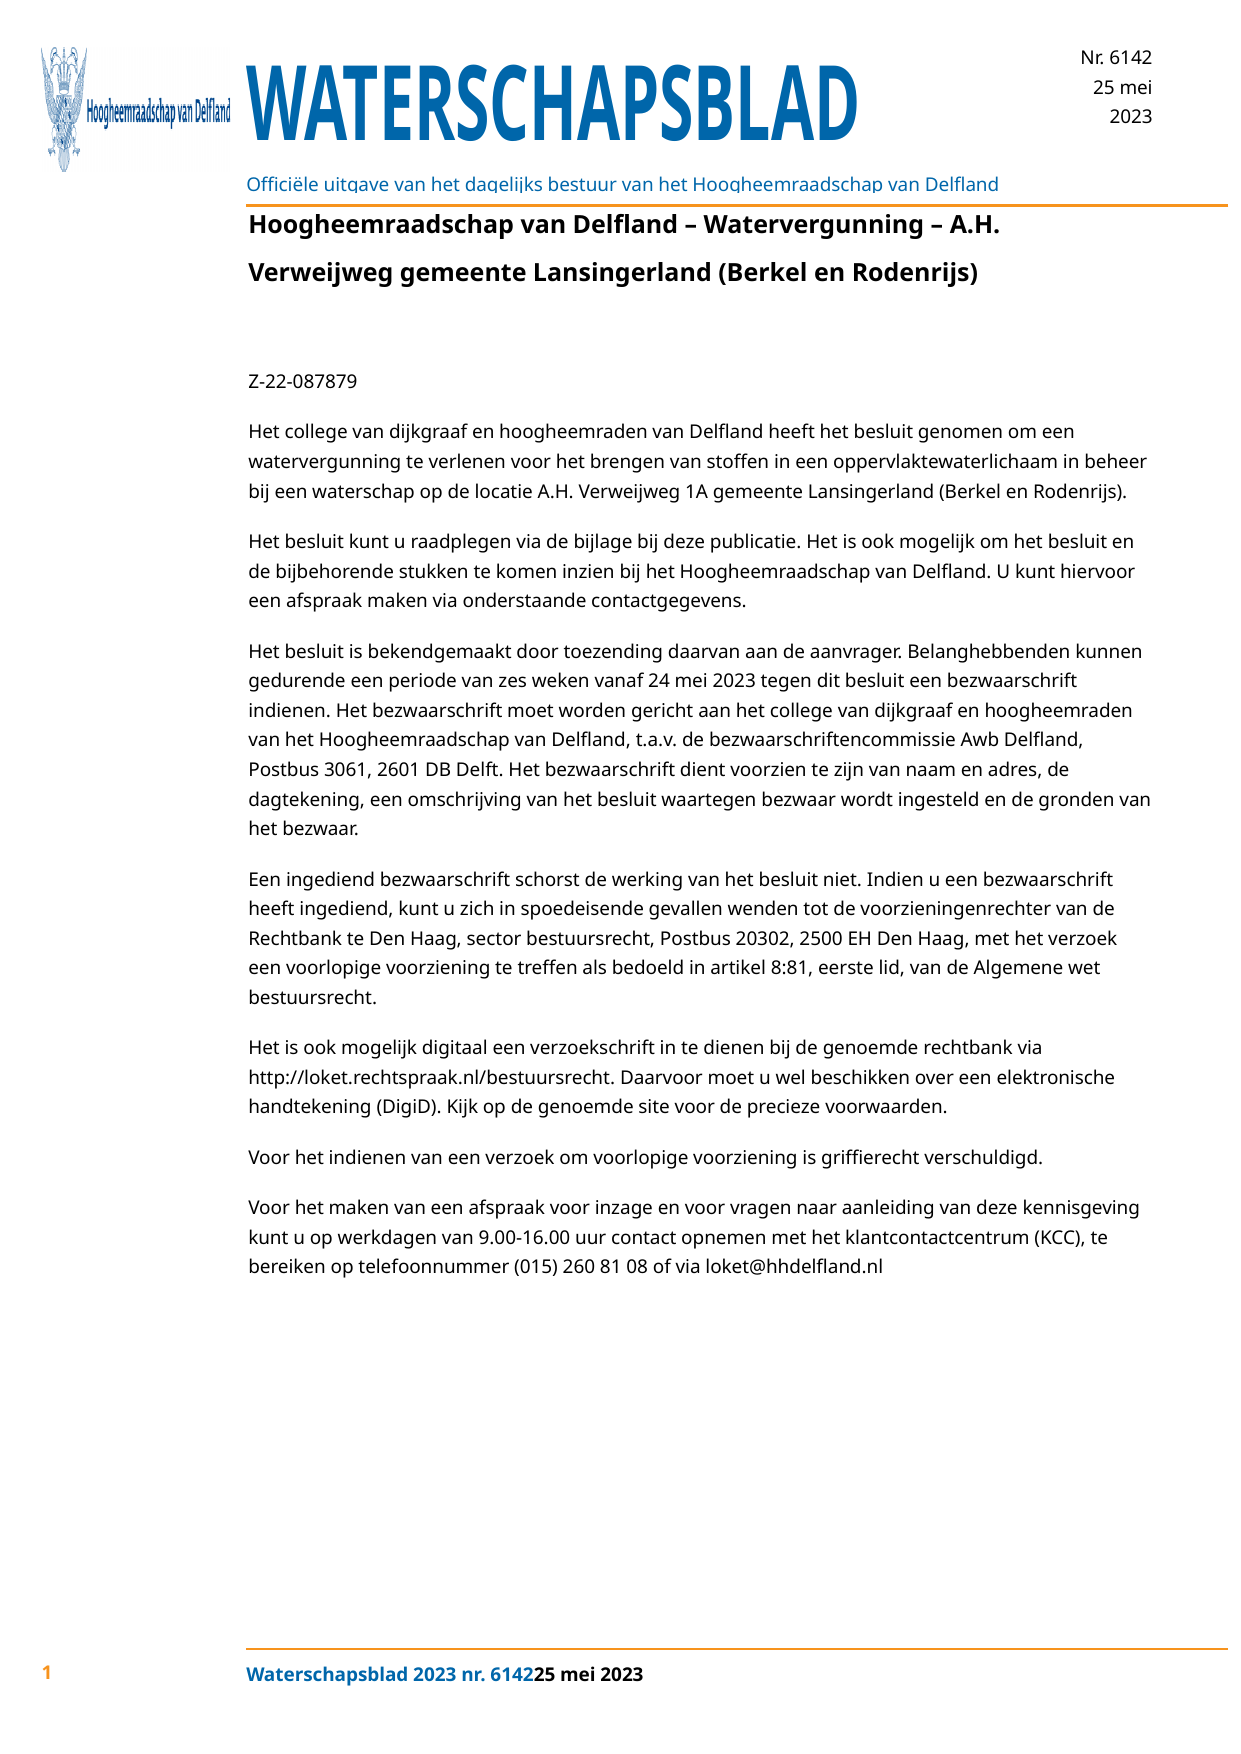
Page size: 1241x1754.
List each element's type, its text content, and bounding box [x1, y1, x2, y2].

text Het is ook mogelijk digitaal een verzoekschrift in te dienen bij de genoemde rechtbank via http://loket.rechtspraak.nl/bestuursrecht. Daarvoor moet u wel beschikken over een elektronische handtekening (DigiD). Kijk op de genoemde site voor de precieze voorwaarden. [248, 1034, 1152, 1119]
text Hoogheemraadschap van Delfland – Watervergunning – A.H. Verweijweg gemeente Lansingerland (Berkel en Rodenrijs) [248, 207, 1152, 288]
text Het besluit kunt u raadplegen via de bijlage bij deze publicatie. Het is ook mogelijk om het besluit en de bijbehorende stukken te komen inzien bij het Hoogheemraadschap van Delfland. U kunt hiervoor een afspraak maken via onderstaande contactgegevens. [248, 528, 1152, 613]
text Het college van dijkgraaf en hoogheemraden van Delfland heeft het besluit genomen om een watervergunning te verlenen voor het brengen van stoffen in een oppervlaktewaterlichaam in beheer bij een waterschap op de locatie A.H. Verweijweg 1A gemeente Lansingerland (Berkel en Rodenrijs). [248, 419, 1152, 504]
text Voor het indienen van een verzoek om voorlopige voorziening is griffierecht verschuldigd. [248, 1144, 1152, 1170]
text Een ingediend bezwaarschrift schorst de werking van het besluit niet. Indien u een bezwaarschrift heeft ingediend, kunt u zich in spoedeisende gevallen wenden tot de voorzieningenrechter van de Rechtbank te Den Haag, sector bestuursrecht, Postbus 20302, 2500 EH Den Haag, met het verzoek een voorlopige voorziening te treffen als bedoeld in artikel 8:81, eerste lid, van de Algemene wet bestuursrecht. [248, 866, 1152, 1010]
text Voor het maken van een afspraak voor inzage en voor vragen naar aanleiding van deze kennisgeving kunt u op werkdagen van 9.00-16.00 uur contact opnemen met het klantcontactcentrum (KCC), te bereiken op telefoonnummer (015) 260 81 08 of via loket@hhdelfland.nl [248, 1194, 1152, 1279]
text Het besluit is bekendgemaakt door toezending daarvan aan de aanvrager. Belanghebbenden kunnen gedurende een periode van zes weken vanaf 24 mei 2023 tegen dit besluit een bezwaarschrift indienen. Het bezwaarschrift moet worden gericht aan het college van dijkgraaf en hoogheemraden van het Hoogheemraadschap van Delfland, t.a.v. de bezwaarschriftencommissie Awb Delfland, Postbus 3061, 2601 DB Delft. Het bezwaarschrift dient voorzien te zijn van naam en adres, de dagtekening, een omschrijving van het besluit waartegen bezwaar wordt ingesteld en de gronden van het bezwaar. [248, 638, 1152, 841]
text Z-22-087879 [248, 368, 1152, 394]
picture [41, 47, 231, 172]
